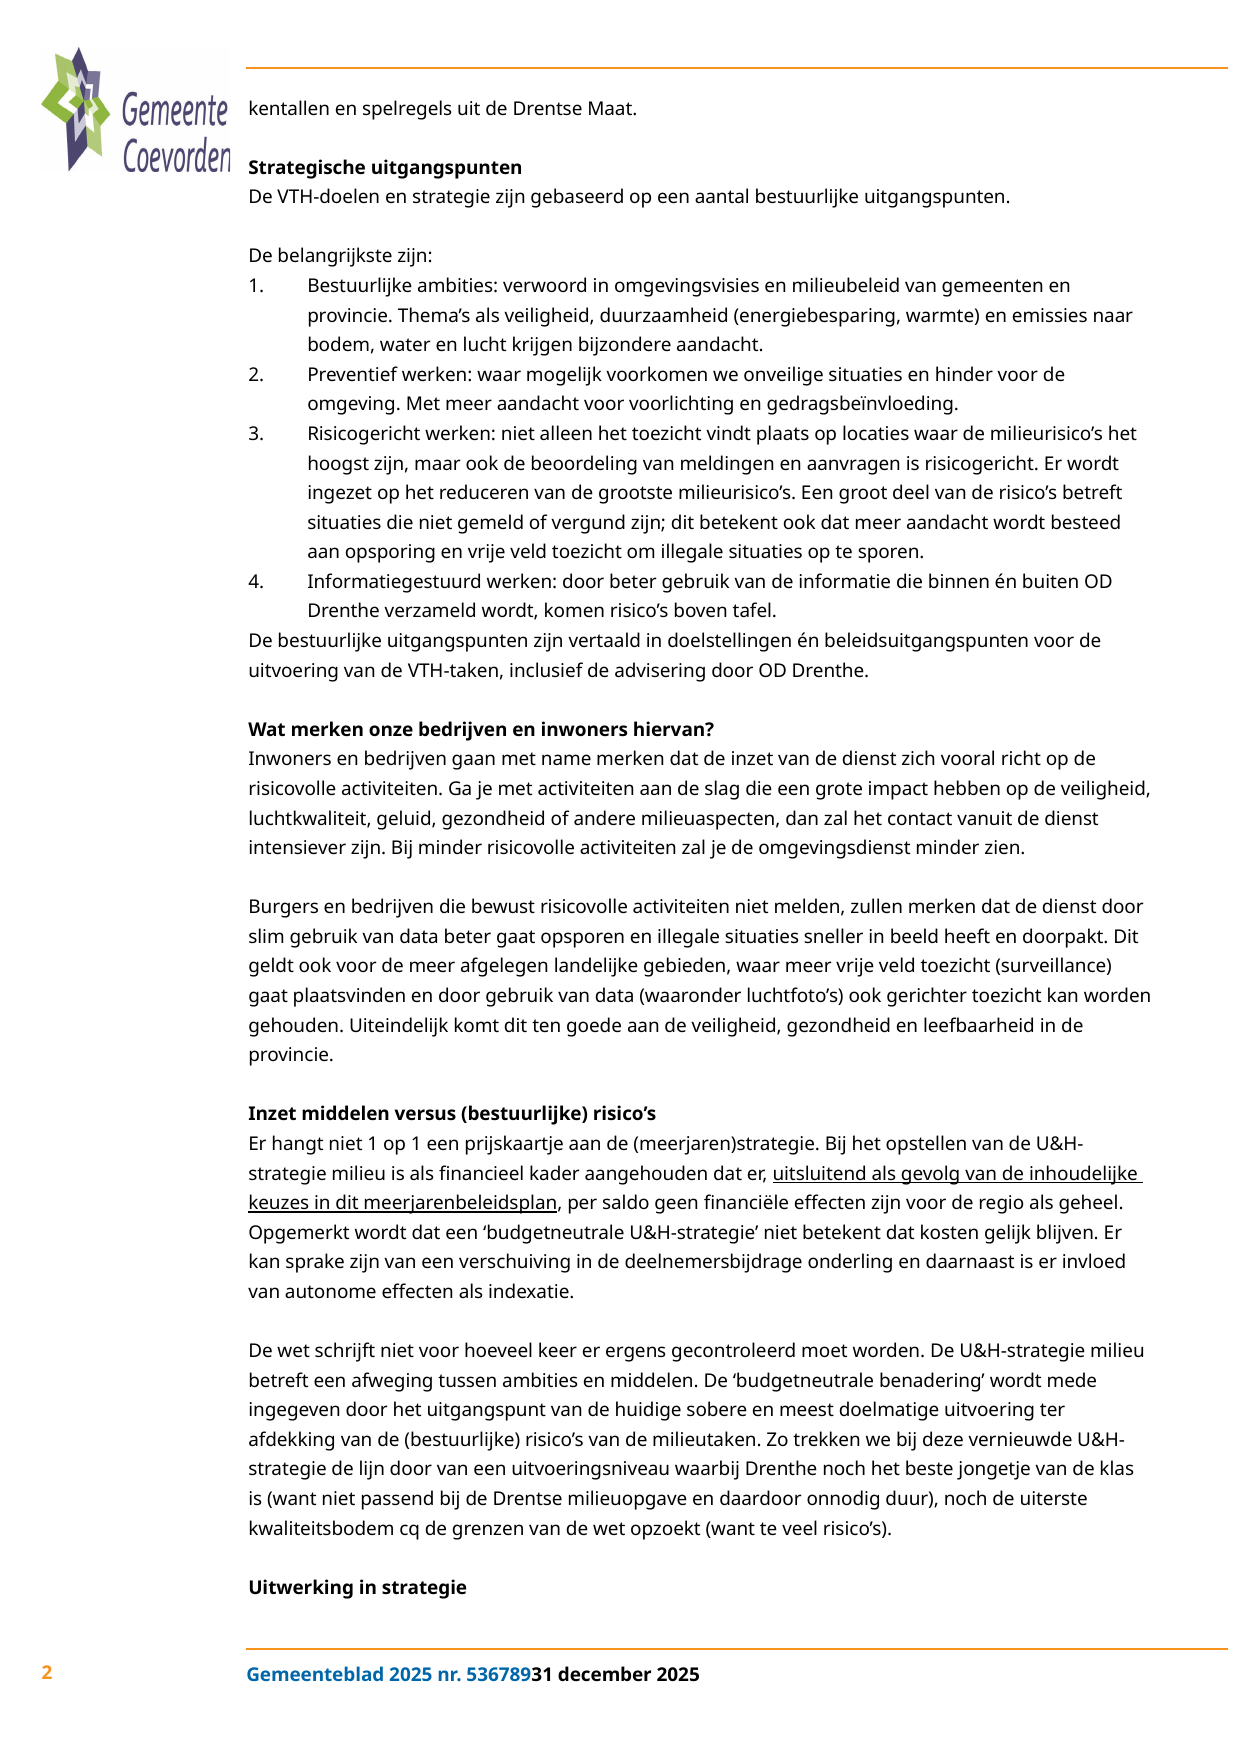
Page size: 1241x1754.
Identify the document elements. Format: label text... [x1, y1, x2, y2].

text De VTH-doelen en strategie zijn gebaseerd op een aantal bestuurlijke uitgangspunten. [248, 183, 1152, 209]
text Inwoners en bedrijven gaan met name merken dat de inzet van de dienst zich vooral richt op de risicovolle activiteiten. Ga je met activiteiten aan de slag die een grote impact hebben op de veiligheid, luchtkwaliteit, geluid, gezondheid of andere milieuaspecten, dan zal het contact vanuit de dienst intensiever zijn. Bij minder risicovolle activiteiten zal je de omgevingsdienst minder zien. [248, 746, 1152, 860]
text Uitwerking in strategie [248, 1574, 1152, 1600]
text De wet schrijft niet voor hoeveel keer er ergens gecontroleerd moet worden. De U&H-strategie milieu betreft een afweging tussen ambities en middelen. De ‘budgetneutrale benadering’ wordt mede ingegeven door het uitgangspunt van de huidige sobere en meest doelmatige uitvoering ter afdekking van de (bestuurlijke) risico’s van de milieutaken. Zo trekken we bij deze vernieuwde U&H-strategie de lijn door van een uitvoeringsniveau waarbij Drenthe noch het beste jongetje van de klas is (want niet passend bij de Drentse milieuopgave en daardoor onnodig duur), noch de uiterste kwaliteitsbodem cq de grenzen van de wet opzoekt (want te veel risico’s). [248, 1337, 1152, 1541]
text Strategische uitgangspunten [248, 154, 1152, 180]
list Bestuurlijke ambities: verwoord in omgevingsvisies en milieubeleid van gemeenten en provincie. Thema’s als veiligheid, duurzaamheid (energiebesparing, warmte) en emissies naar bodem, water en lucht krijgen bijzondere aandacht. [248, 272, 1152, 357]
text Inzet middelen versus (bestuurlijke) risico’s [248, 1101, 1152, 1126]
text kentallen en spelregels uit de Drentse Maat. [248, 95, 1152, 121]
list Preventief werken: waar mogelijk voorkomen we onveilige situaties en hinder voor de omgeving. Met meer aandacht voor voorlichting en gedragsbeïnvloeding. [248, 361, 1152, 416]
text Opgemerkt wordt dat een ‘budgetneutrale U&H-strategie’ niet betekent dat kosten gelijk blijven. Er kan sprake zijn van een verschuiving in de deelnemersbijdrage onderling en daarnaast is er invloed van autonome effecten als indexatie. [248, 1219, 1152, 1304]
list Informatiegestuurd werken: door beter gebruik van de informatie die binnen én buiten OD Drenthe verzameld wordt, komen risico’s boven tafel. [248, 568, 1152, 623]
text De belangrijkste zijn: [248, 243, 1152, 268]
text Wat merken onze bedrijven en inwoners hiervan? [248, 716, 1152, 742]
picture [41, 47, 231, 172]
text De bestuurlijke uitgangspunten zijn vertaald in doelstellingen én beleidsuitgangspunten voor de uitvoering van de VTH-taken, inclusief de advisering door OD Drenthe. [248, 627, 1152, 683]
text Er hangt niet 1 op 1 een prijskaartje aan de (meerjaren)strategie. Bij het opstellen van de U&H-strategie milieu is als financieel kader aangehouden dat er, uitsluitend als gevolg van de inhoudelijke keuzes in dit meerjarenbeleidsplan, per saldo geen financiële effecten zijn voor de regio als geheel. [248, 1130, 1152, 1215]
text Burgers en bedrijven die bewust risicovolle activiteiten niet melden, zullen merken dat de dienst door slim gebruik van data beter gaat opsporen en illegale situaties sneller in beeld heeft en doorpakt. Dit geldt ook voor de meer afgelegen landelijke gebieden, waar meer vrije veld toezicht (surveillance) gaat plaatsvinden en door gebruik van data (waaronder luchtfoto’s) ook gerichter toezicht kan worden gehouden. Uiteindelijk komt dit ten goede aan de veiligheid, gezondheid en leefbaarheid in de provincie. [248, 893, 1152, 1067]
list Risicogericht werken: niet alleen het toezicht vindt plaats op locaties waar de milieurisico’s het hoogst zijn, maar ook de beoordeling van meldingen en aanvragen is risicogericht. Er wordt ingezet op het reduceren van de grootste milieurisico’s. Een groot deel van de risico’s betreft situaties die niet gemeld of vergund zijn; dit betekent ook dat meer aandacht wordt besteed aan opsporing en vrije veld toezicht om illegale situaties op te sporen. [248, 420, 1152, 564]
